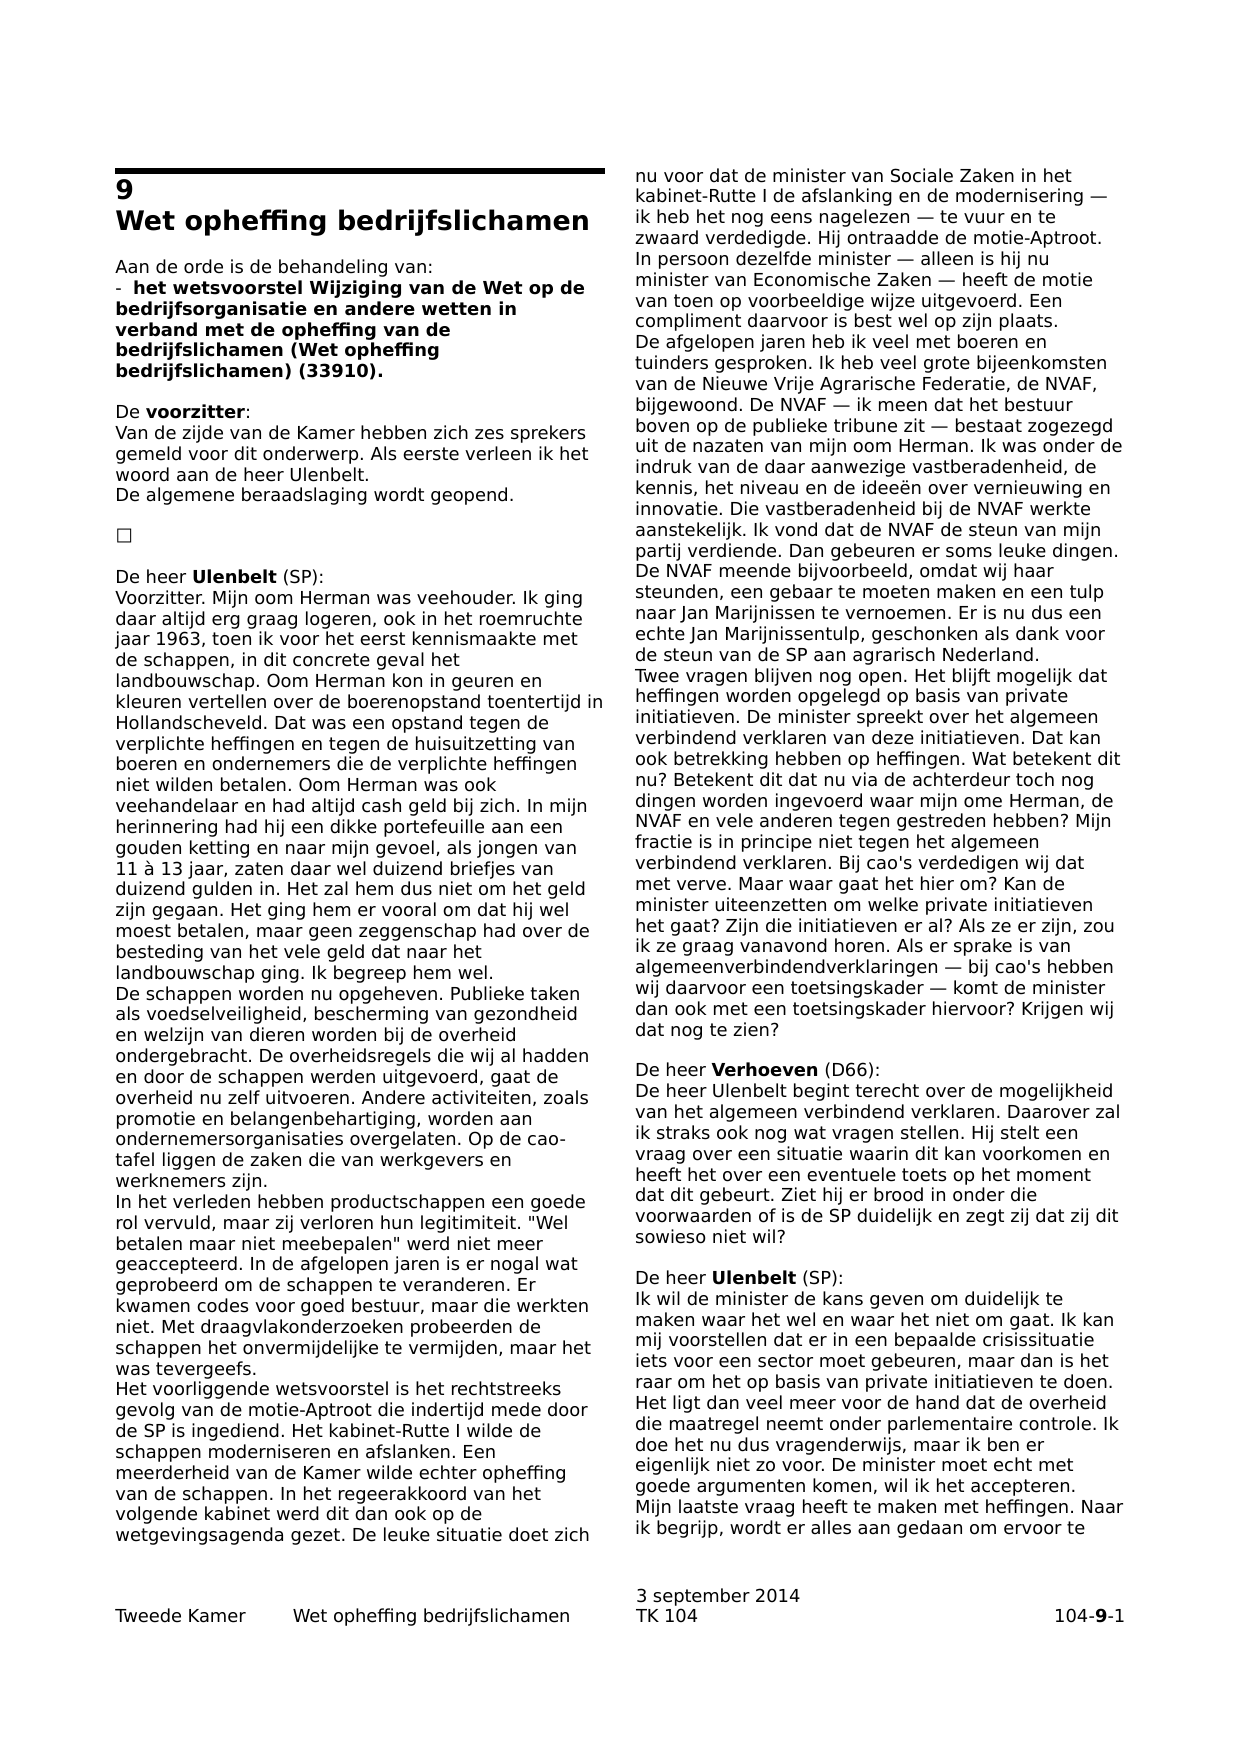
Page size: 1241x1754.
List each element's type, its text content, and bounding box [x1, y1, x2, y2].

title 9 Wet opheffing bedrijfslichamen [115, 174, 605, 237]
text Van de zijde van de Kamer hebben zich zes sprekers gemeld voor dit onderwerp. Als eerste verleen ik het woord aan de heer Ulenbelt. [115, 423, 605, 485]
text Mijn laatste vraag heeft te maken met heffingen. Naar ik begrijp, wordt er alles aan gedaan om ervoor te [635, 1497, 1125, 1538]
text De afgelopen jaren heb ik veel met boeren en tuinders gesproken. Ik heb veel grote bijeenkomsten van de Nieuwe Vrije Agrarische Federatie, de NVAF, bijgewoond. De NVAF — ik meen dat het bestuur boven op de publieke tribune zit — bestaat zogezegd uit de nazaten van mijn oom Herman. Ik was onder de indruk van de daar aanwezige vastberadenheid, de kennis, het niveau en de ideeën over vernieuwing en innovatie. Die vastberadenheid bij de NVAF werkte aanstekelijk. Ik vond dat de NVAF de steun van mijn partij verdiende. Dan gebeuren er soms leuke dingen. De NVAF meende bijvoorbeeld, omdat wij haar steunden, een gebaar te moeten maken en een tulp naar Jan Marijnissen te vernoemen. Er is nu dus een echte Jan Marijnissentulp, geschonken als dank voor de steun van de SP aan agrarisch Nederland. [635, 332, 1125, 665]
text ⬜ [115, 526, 605, 547]
text In het verleden hebben productschappen een goede rol vervuld, maar zij verloren hun legitimiteit. "Wel betalen maar niet meebepalen" werd niet meer geaccepteerd. In de afgelopen jaren is er nogal wat geprobeerd om de schappen te veranderen. Er kwamen codes voor goed bestuur, maar die werkten niet. Met draagvlakonderzoeken probeerden de schappen het onvermijdelijke te vermijden, maar het was tevergeefs. [115, 1192, 605, 1379]
text Aan de orde is de behandeling van: [115, 257, 605, 278]
text Twee vragen blijven nog open. Het blijft mogelijk dat heffingen worden opgelegd op basis van private initiatieven. De minister spreekt over het algemeen verbindend verklaren van deze initiatieven. Dat kan ook betrekking hebben op heffingen. Wat betekent dit nu? Betekent dit dat nu via de achterdeur toch nog dingen worden ingevoerd waar mijn ome Herman, de NVAF en vele anderen tegen gestreden hebben? Mijn fractie is in principe niet tegen het algemeen verbindend verklaren. Bij cao's verdedigen wij dat met verve. Maar waar gaat het hier om? Kan de minister uiteenzetten om welke private initiatieven het gaat? Zijn die initiatieven er al? Als ze er zijn, zou ik ze graag vanavond horen. Als er sprake is van algemeenverbindendverklaringen — bij cao's hebben wij daarvoor een toetsingskader — komt de minister dan ook met een toetsingskader hiervoor? Krijgen wij dat nog te zien? [635, 665, 1125, 1040]
text nu voor dat de minister van Sociale Zaken in het kabinet-Rutte I de afslanking en de modernisering — ik heb het nog eens nagelezen — te vuur en te zwaard verdedigde. Hij ontraadde de motie-Aptroot. In persoon dezelfde minister — alleen is hij nu minister van Economische Zaken — heeft de motie van toen op voorbeeldige wijze uitgevoerd. Een compliment daarvoor is best wel op zijn plaats. [635, 165, 1125, 332]
text De heer Ulenbelt (SP): [115, 567, 605, 587]
text Het voorliggende wetsvoorstel is het rechtstreeks gevolg van de motie-Aptroot die indertijd mede door de SP is ingediend. Het kabinet-Rutte I wilde de schappen moderniseren en afslanken. Een meerderheid van de Kamer wilde echter opheffing van de schappen. In het regeerakkoord van het volgende kabinet werd dit dan ook op de wetgevingsagenda gezet. De leuke situatie doet zich [115, 1379, 605, 1546]
text De schappen worden nu opgeheven. Publieke taken als voedselveiligheid, bescherming van gezondheid en welzijn van dieren worden bij de overheid ondergebracht. De overheidsregels die wij al hadden en door de schappen werden uitgevoerd, gaat de overheid nu zelf uitvoeren. Andere activiteiten, zoals promotie en belangenbehartiging, worden aan ondernemersorganisaties overgelaten. Op de cao-tafel liggen de zaken die van werkgevers en werknemers zijn. [115, 983, 605, 1192]
text De heer Verhoeven (D66): [635, 1060, 1125, 1081]
text De heer Ulenbelt (SP): [635, 1268, 1125, 1288]
text Ik wil de minister de kans geven om duidelijk te maken waar het wel en waar het niet om gaat. Ik kan mij voorstellen dat er in een bepaalde crisissituatie iets voor een sector moet gebeuren, maar dan is het raar om het op basis van private initiatieven te doen. Het ligt dan veel meer voor de hand dat de overheid die maatregel neemt onder parlementaire controle. Ik doe het nu dus vragenderwijs, maar ik ben er eigenlijk niet zo voor. De minister moet echt met goede argumenten komen, wil ik het accepteren. [635, 1288, 1125, 1497]
text De algemene beraadslaging wordt geopend. [115, 485, 605, 506]
text De heer Ulenbelt begint terecht over de mogelijkheid van het algemeen verbindend verklaren. Daarover zal ik straks ook nog wat vragen stellen. Hij stelt een vraag over een situatie waarin dit kan voorkomen en heeft het over een eventuele toets op het moment dat dit gebeurt. Ziet hij er brood in onder die voorwaarden of is de SP duidelijk en zegt zij dat zij dit sowieso niet wil? [635, 1081, 1125, 1248]
text Voorzitter. Mijn oom Herman was veehouder. Ik ging daar altijd erg graag logeren, ook in het roemruchte jaar 1963, toen ik voor het eerst kennismaakte met de schappen, in dit concrete geval het landbouwschap. Oom Herman kon in geuren en kleuren vertellen over de boerenopstand toentertijd in Hollandscheveld. Dat was een opstand tegen de verplichte heffingen en tegen de huisuitzetting van boeren en ondernemers die de verplichte heffingen niet wilden betalen. Oom Herman was ook veehandelaar en had altijd cash geld bij zich. In mijn herinnering had hij een dikke portefeuille aan een gouden ketting en naar mijn gevoel, als jongen van 11 à 13 jaar, zaten daar wel duizend briefjes van duizend gulden in. Het zal hem dus niet om het geld zijn gegaan. Het ging hem er vooral om dat hij wel moest betalen, maar geen zeggenschap had over de besteding van het vele geld dat naar het landbouwschap ging. Ik begreep hem wel. [115, 587, 605, 983]
list het wetsvoorstel Wijziging van de Wet op de bedrijfsorganisatie en andere wetten in verband met de opheffing van de bedrijfslichamen (Wet opheffing bedrijfslichamen) (33910). [115, 278, 605, 382]
text De voorzitter: [115, 402, 605, 423]
